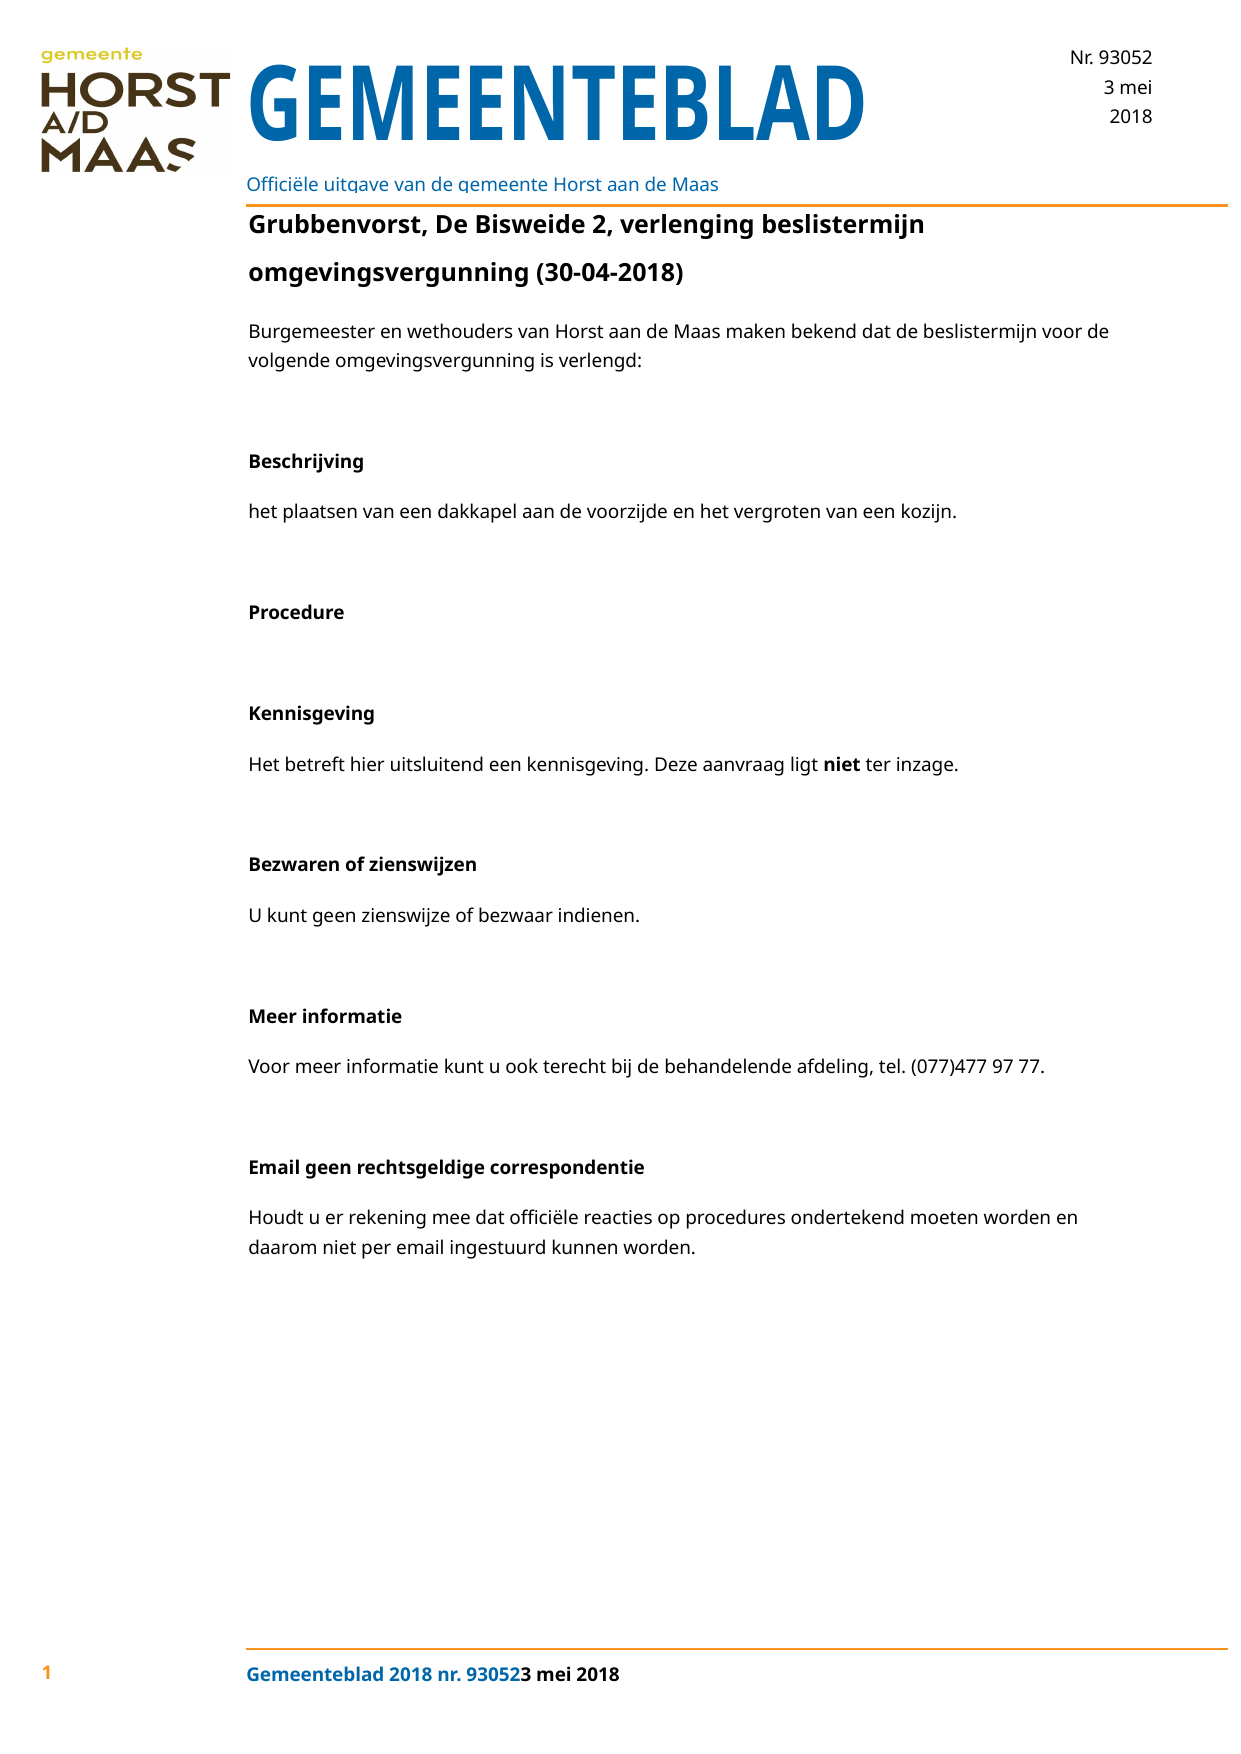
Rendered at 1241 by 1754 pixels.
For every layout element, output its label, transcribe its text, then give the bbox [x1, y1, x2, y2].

text Houdt u er rekening mee dat officiële reacties op procedures ondertekend moeten worden en daarom niet per email ingestuurd kunnen worden. [248, 1204, 1152, 1260]
text het plaatsen van een dakkapel aan de voorzijde en het vergroten van een kozijn. [248, 499, 1152, 524]
text U kunt geen zienswijze of bezwaar indienen. [248, 902, 1152, 928]
text Meer informatie [248, 1003, 1152, 1029]
text Burgemeester en wethouders van Horst aan de Maas maken bekend dat de beslistermijn voor de volgende omgevingsvergunning is verlengd: [248, 318, 1152, 373]
text Kennisgeving [248, 700, 1152, 726]
picture [41, 47, 231, 172]
text Het betreft hier uitsluitend een kennisgeving. Deze aanvraag ligt niet ter inzage. [248, 751, 1152, 777]
text Beschrijving [248, 448, 1152, 474]
text Email geen rechtsgeldige correspondentie [248, 1154, 1152, 1180]
text Procedure [248, 599, 1152, 625]
text Grubbenvorst, De Bisweide 2, verlenging beslistermijn omgevingsvergunning (30-04-2018) [248, 207, 1152, 288]
text Bezwaren of zienswijzen [248, 852, 1152, 877]
text Voor meer informatie kunt u ook terecht bij de behandelende afdeling, tel. (077)477 97 77. [248, 1053, 1152, 1079]
